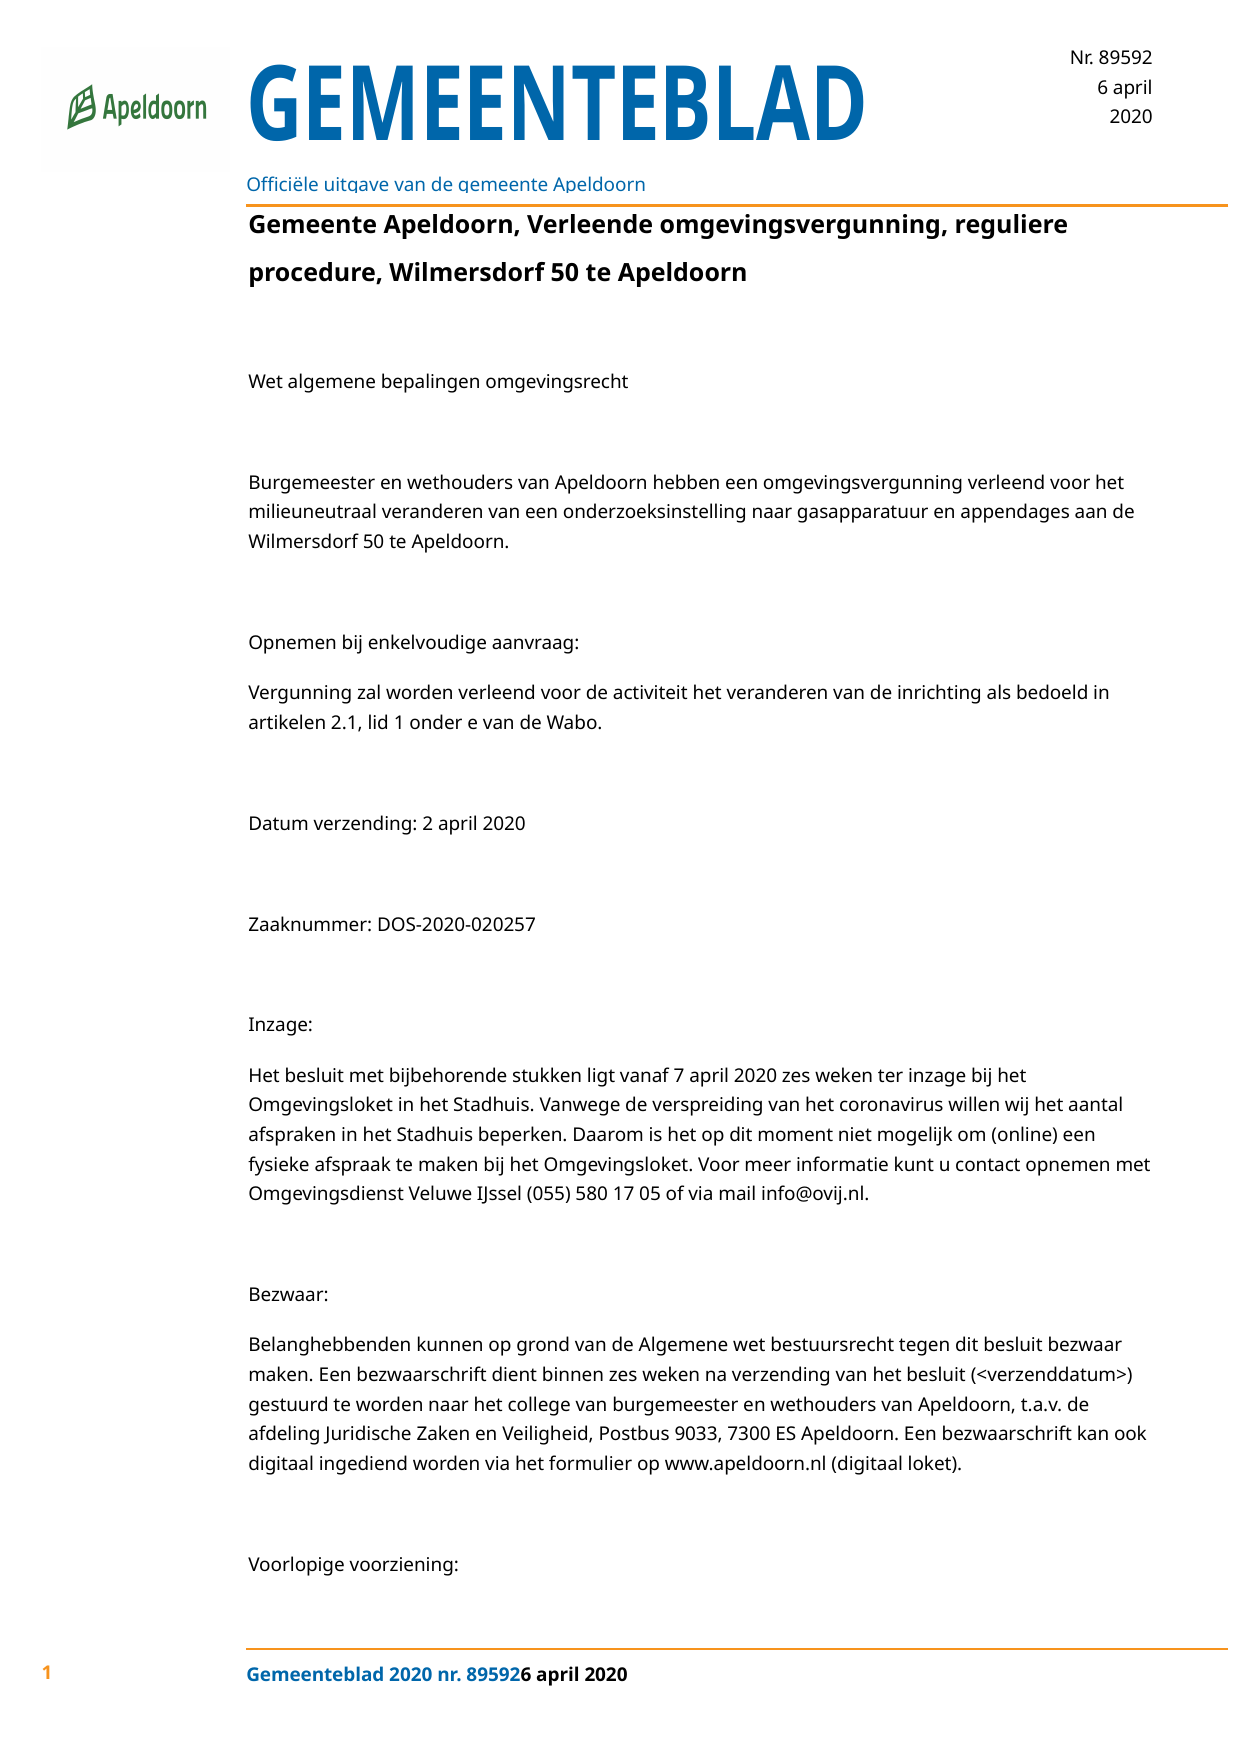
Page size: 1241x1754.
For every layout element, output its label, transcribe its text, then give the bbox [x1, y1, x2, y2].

text Bezwaar: [248, 1281, 1152, 1307]
text Gemeente Apeldoorn, Verleende omgevingsvergunning, reguliere procedure, Wilmersdorf 50 te Apeldoorn [248, 207, 1152, 288]
text Zaaknummer: DOS-2020-020257 [248, 911, 1152, 937]
text Inzage: [248, 1012, 1152, 1037]
picture [41, 47, 231, 172]
text Opnemen bij enkelvoudige aanvraag: [248, 629, 1152, 655]
text Vergunning zal worden verleend voor de activiteit het veranderen van de inrichting als bedoeld in artikelen 2.1, lid 1 onder e van de Wabo. [248, 679, 1152, 735]
text Het besluit met bijbehorende stukken ligt vanaf 7 april 2020 zes weken ter inzage bij het Omgevingsloket in het Stadhuis. Vanwege de verspreiding van het coronavirus willen wij het aantal afspraken in het Stadhuis beperken. Daarom is het op dit moment niet mogelijk om (online) een fysieke afspraak te maken bij het Omgevingsloket. Voor meer informatie kunt u contact opnemen met Omgevingsdienst Veluwe IJssel (055) 580 17 05 of via mail info@ovij.nl. [248, 1062, 1152, 1206]
text Wet algemene bepalingen omgevingsrecht [248, 368, 1152, 394]
text Datum verzending: 2 april 2020 [248, 810, 1152, 836]
text Belanghebbenden kunnen op grond van de Algemene wet bestuursrecht tegen dit besluit bezwaar maken. Een bezwaarschrift dient binnen zes weken na verzending van het besluit (<verzenddatum>) gestuurd te worden naar het college van burgemeester en wethouders van Apeldoorn, t.a.v. de afdeling Juridische Zaken en Veiligheid, Postbus 9033, 7300 ES Apeldoorn. Een bezwaarschrift kan ook digitaal ingediend worden via het formulier op www.apeldoorn.nl (digitaal loket). [248, 1332, 1152, 1476]
text Voorlopige voorziening: [248, 1551, 1152, 1577]
text Burgemeester en wethouders van Apeldoorn hebben een omgevingsvergunning verleend voor het milieuneutraal veranderen van een onderzoeksinstelling naar gasapparatuur en appendages aan de Wilmersdorf 50 te Apeldoorn. [248, 469, 1152, 554]
